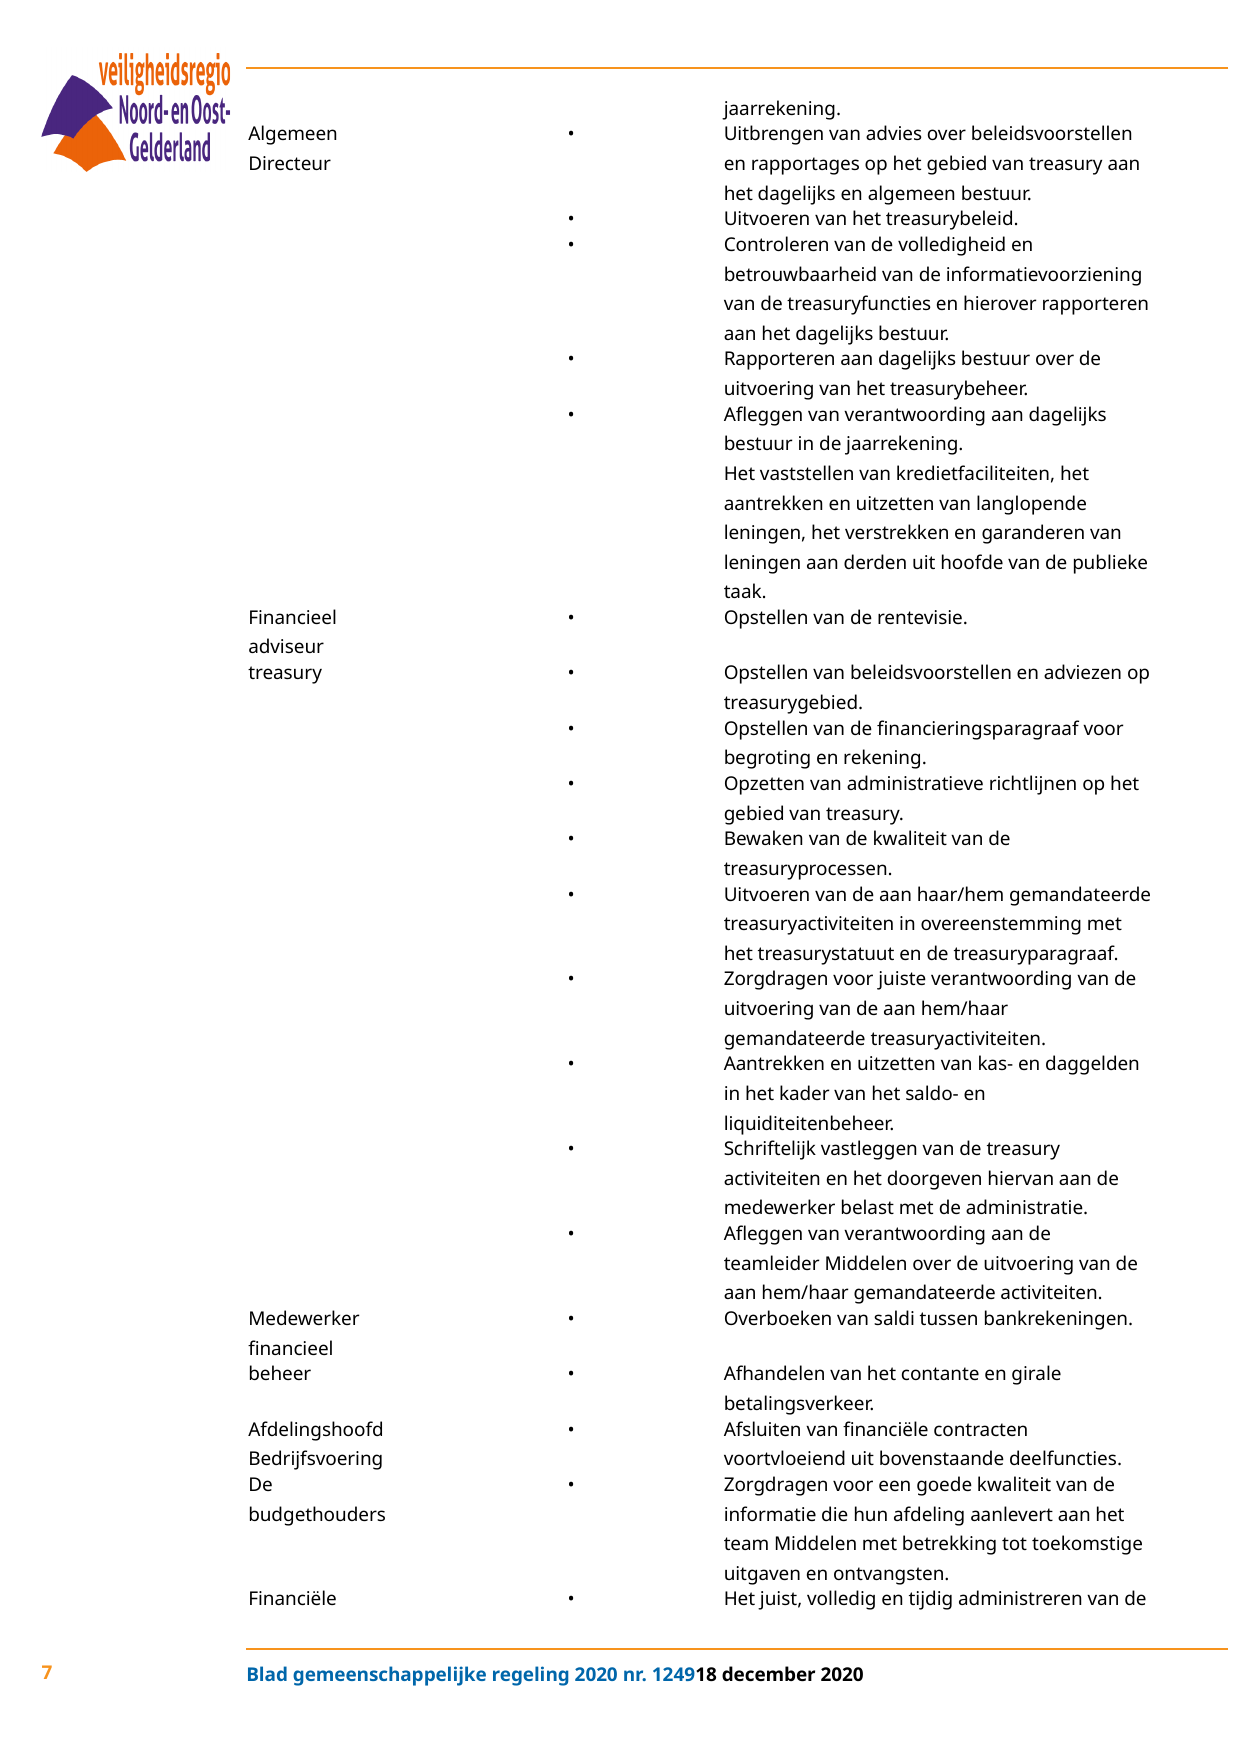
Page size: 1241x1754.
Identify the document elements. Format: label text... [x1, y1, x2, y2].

table_cell [411, 1220, 567, 1305]
table_cell • [567, 604, 723, 659]
table_cell Overboeken van saldi tussen bankrekeningen. [724, 1305, 1152, 1361]
table_cell Opzetten van administratieve richtlijnen op het gebied van treasury. [724, 770, 1152, 825]
table_cell [567, 95, 723, 121]
table_cell Afhandelen van het contante en girale betalingsverkeer. [724, 1361, 1152, 1416]
table_cell Financiële [248, 1586, 411, 1611]
table_cell Uitbrengen van advies over beleidsvoorstellen en rapportages op het gebied van treasury aan het dagelijks en algemeen bestuur. [724, 121, 1152, 205]
table_cell • [567, 825, 723, 881]
table_cell [248, 770, 411, 825]
table_cell • [567, 346, 723, 401]
table_cell [248, 1220, 411, 1305]
table_cell [248, 231, 411, 346]
table_cell [411, 1471, 567, 1586]
table_cell [248, 825, 411, 881]
table_cell [411, 715, 567, 770]
table_cell • [567, 1416, 723, 1471]
table_cell [411, 1416, 567, 1471]
table_cell beheer [248, 1361, 411, 1416]
table_cell Rapporteren aan dagelijks bestuur over de uitvoering van het treasurybeheer. [724, 346, 1152, 401]
table_cell • [567, 1051, 723, 1135]
table_cell Opstellen van de rentevisie. [724, 604, 1152, 659]
table_cell • [567, 1135, 723, 1220]
table_cell • [567, 121, 723, 205]
table_cell [248, 95, 411, 121]
table_cell Medewerker financieel [248, 1305, 411, 1361]
table_cell [411, 881, 567, 966]
table_cell • [567, 401, 723, 604]
table_cell De budgethouders [248, 1471, 411, 1586]
table_cell [411, 1051, 567, 1135]
table_cell [411, 1361, 567, 1416]
table_cell [411, 1586, 567, 1611]
table_cell treasury [248, 660, 411, 715]
picture [41, 47, 231, 172]
table_cell Uitvoeren van de aan haar/hem gemandateerde treasuryactiviteiten in overeenstemming met het treasurystatuut en de treasuryparagraaf. [724, 881, 1152, 966]
table_cell Zorgdragen voor een goede kwaliteit van de informatie die hun afdeling aanlevert aan het team Middelen met betrekking tot toekomstige uitgaven en ontvangsten. [724, 1471, 1152, 1586]
table_cell Zorgdragen voor juiste verantwoording van de uitvoering van de aan hem/haar gemandateerde treasuryactiviteiten. [724, 966, 1152, 1051]
table_cell Het juist, volledig en tijdig administreren van de [724, 1586, 1152, 1611]
table_cell [411, 604, 567, 659]
table_cell [248, 1135, 411, 1220]
table_cell Afdelingshoofd Bedrijfsvoering [248, 1416, 411, 1471]
table_cell • [567, 1361, 723, 1416]
table_cell Bewaken van de kwaliteit van de treasuryprocessen. [724, 825, 1152, 881]
table_cell • [567, 1220, 723, 1305]
table_cell [411, 660, 567, 715]
table_cell [411, 1135, 567, 1220]
table_cell Afsluiten van financiële contracten voortvloeiend uit bovenstaande deelfuncties. [724, 1416, 1152, 1471]
table_cell [248, 966, 411, 1051]
table_cell • [567, 715, 723, 770]
table_cell [411, 966, 567, 1051]
table_cell [411, 205, 567, 231]
table_cell [248, 881, 411, 966]
table_cell [411, 121, 567, 205]
table_cell • [567, 966, 723, 1051]
table_cell Opstellen van de financieringsparagraaf voor begroting en rekening. [724, 715, 1152, 770]
table_cell [411, 346, 567, 401]
table_cell [411, 95, 567, 121]
table_cell jaarrekening. [724, 95, 1152, 121]
table_cell • [567, 231, 723, 346]
table_cell Aantrekken en uitzetten van kas- en daggelden in het kader van het saldo- en liquiditeitenbeheer. [724, 1051, 1152, 1135]
table_cell • [567, 770, 723, 825]
table_cell Controleren van de volledigheid en betrouwbaarheid van de informatievoorziening van de treasuryfuncties en hierover rapporteren aan het dagelijks bestuur. [724, 231, 1152, 346]
table_cell Algemeen Directeur [248, 121, 411, 205]
table_cell Financieel adviseur [248, 604, 411, 659]
table_cell Uitvoeren van het treasurybeleid. [724, 205, 1152, 231]
table_cell Afleggen van verantwoording aan dagelijks bestuur in de jaarrekening. Het vaststellen van kredietfaciliteiten, het aantrekken en uitzetten van langlopende leningen, het verstrekken en garanderen van leningen aan derden uit hoofde van de publieke taak. [724, 401, 1152, 604]
table_cell [248, 346, 411, 401]
table_cell [411, 231, 567, 346]
table_cell [411, 1305, 567, 1361]
table_cell • [567, 881, 723, 966]
table_cell • [567, 660, 723, 715]
table_cell • [567, 1305, 723, 1361]
table_cell • [567, 205, 723, 231]
table_cell Schriftelijk vastleggen van de treasury activiteiten en het doorgeven hiervan aan de medewerker belast met de administratie. [724, 1135, 1152, 1220]
table_cell [248, 1051, 411, 1135]
table_cell Afleggen van verantwoording aan de teamleider Middelen over de uitvoering van de aan hem/haar gemandateerde activiteiten. [724, 1220, 1152, 1305]
table_cell Opstellen van beleidsvoorstellen en adviezen op treasurygebied. [724, 660, 1152, 715]
table_cell [411, 770, 567, 825]
table_cell • [567, 1471, 723, 1586]
table_cell [248, 205, 411, 231]
table_cell • [567, 1586, 723, 1611]
table_cell [248, 401, 411, 604]
table_cell [248, 715, 411, 770]
table_cell [411, 825, 567, 881]
table_cell [411, 401, 567, 604]
